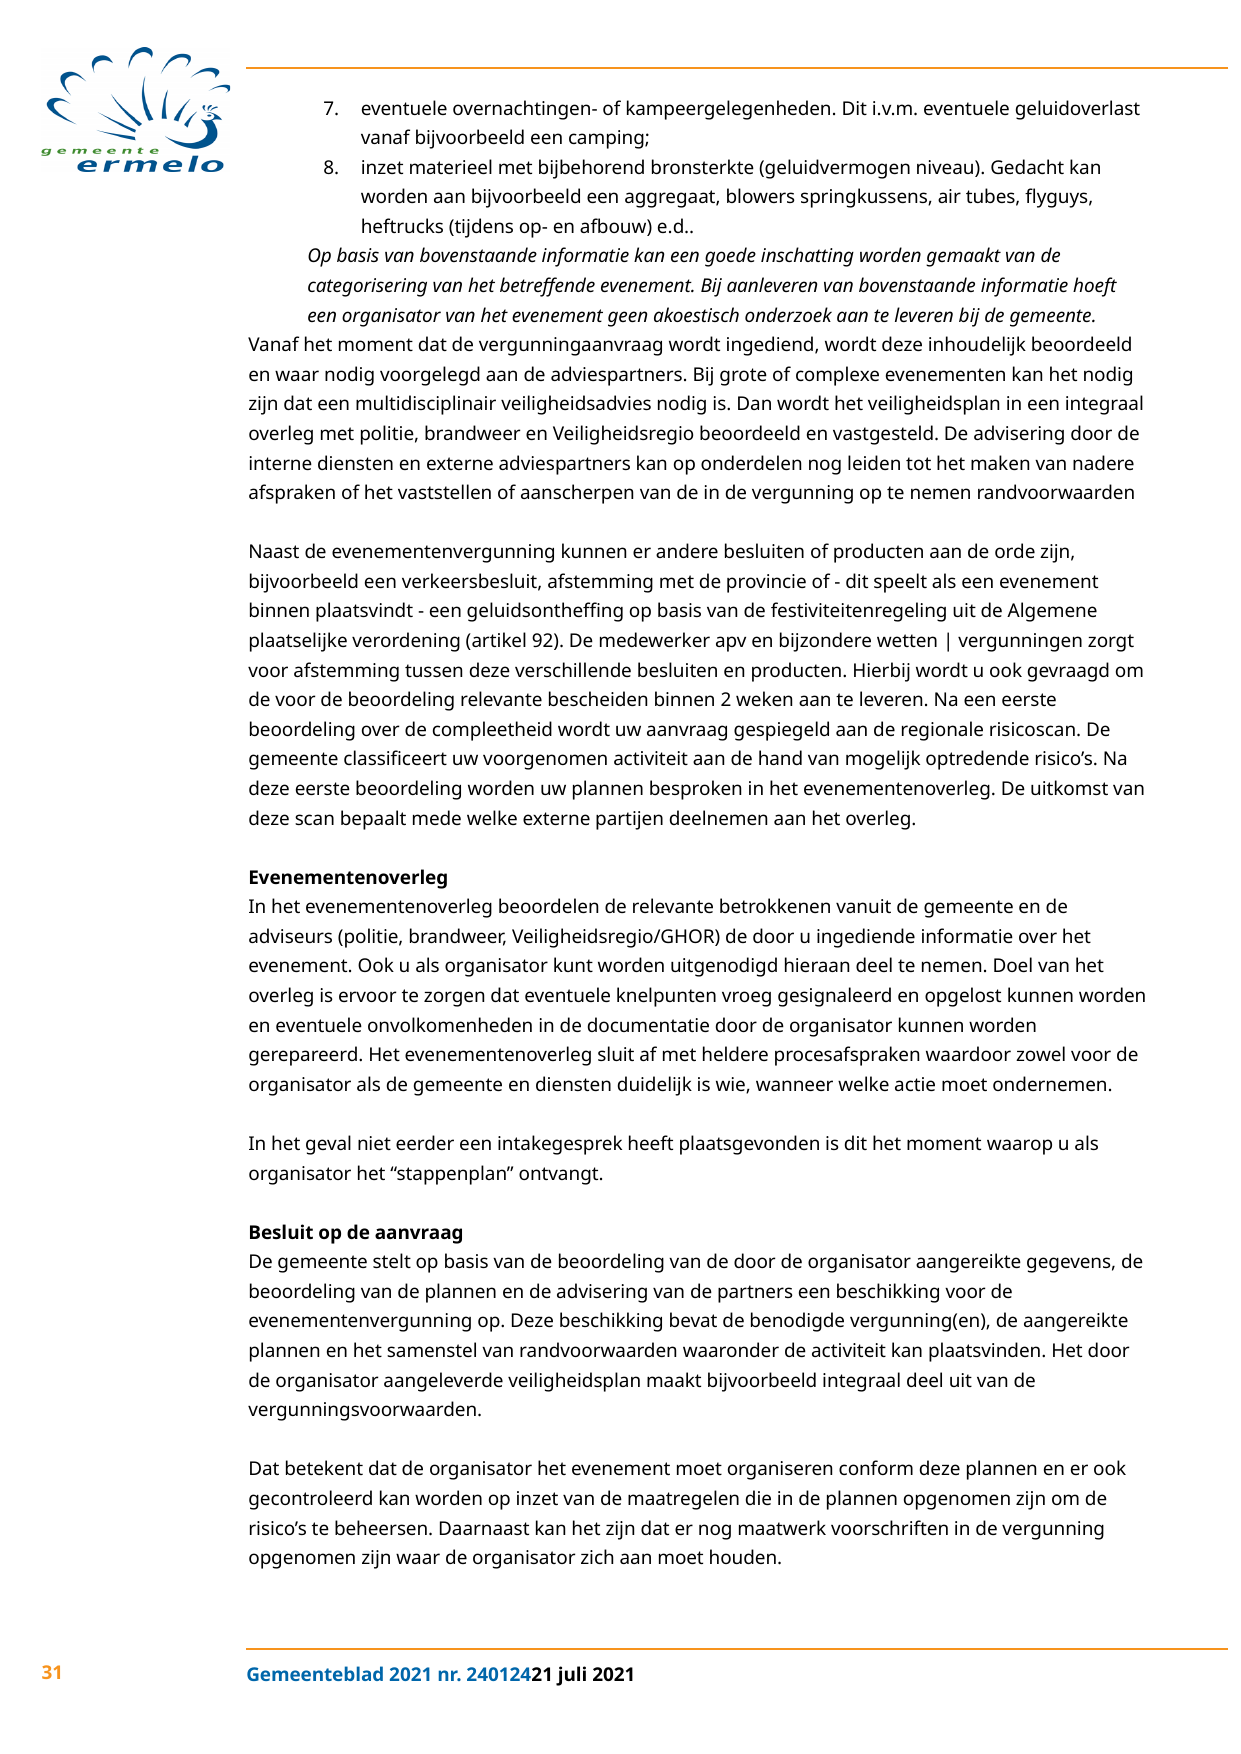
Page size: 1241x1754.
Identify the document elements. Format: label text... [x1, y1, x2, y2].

text Evenementenoverleg [248, 864, 1152, 890]
list Op basis van bovenstaande informatie kan een goede inschatting worden gemaakt van de categorisering van het betreffende evenement. Bij aanleveren van bovenstaande informatie hoeft een organisator van het evenement geen akoestisch onderzoek aan te leveren bij de gemeente. [248, 243, 1152, 328]
text Besluit op de aanvraag [248, 1219, 1152, 1245]
text In het geval niet eerder een intakegesprek heeft plaatsgevonden is dit het moment waarop u als organisator het “stappenplan” ontvangt. [248, 1130, 1152, 1186]
text Naast de evenementenvergunning kunnen er andere besluiten of producten aan de orde zijn, bijvoorbeeld een verkeersbesluit, afstemming met de provincie of - dit speelt als een evenement binnen plaatsvindt - een geluidsontheffing op basis van de festiviteitenregeling uit de Algemene plaatselijke verordening (artikel 92). De medewerker apv en bijzondere wetten | vergunningen zorgt voor afstemming tussen deze verschillende besluiten en producten. Hierbij wordt u ook gevraagd om de voor de beoordeling relevante bescheiden binnen 2 weken aan te leveren. Na een eerste beoordeling over de compleetheid wordt uw aanvraag gespiegeld aan de regionale risicoscan. De gemeente classificeert uw voorgenomen activiteit aan de hand van mogelijk optredende risico’s. Na deze eerste beoordeling worden uw plannen besproken in het evenementenoverleg. De uitkomst van deze scan bepaalt mede welke externe partijen deelnemen aan het overleg. [248, 538, 1152, 831]
text De gemeente stelt op basis van de beoordeling van de door de organisator aangereikte gegevens, de beoordeling van de plannen en de advisering van de partners een beschikking voor de evenementenvergunning op. Deze beschikking bevat de benodigde vergunning(en), de aangereikte plannen en het samenstel van randvoorwaarden waaronder de activiteit kan plaatsvinden. Het door de organisator aangeleverde veiligheidsplan maakt bijvoorbeeld integraal deel uit van de vergunningsvoorwaarden. [248, 1248, 1152, 1422]
text Dat betekent dat de organisator het evenement moet organiseren conform deze plannen en er ook gecontroleerd kan worden op inzet van de maatregelen die in de plannen opgenomen zijn om de risico’s te beheersen. Daarnaast kan het zijn dat er nog maatwerk voorschriften in de vergunning opgenomen zijn waar de organisator zich aan moet houden. [248, 1456, 1152, 1570]
list inzet materieel met bijbehorend bronsterkte (geluidvermogen niveau). Gedacht kan worden aan bijvoorbeeld een aggregaat, blowers springkussens, air tubes, flyguys, heftrucks (tijdens op- en afbouw) e.d.. [323, 154, 1152, 239]
list eventuele overnachtingen- of kampeergelegenheden. Dit i.v.m. eventuele geluidoverlast vanaf bijvoorbeeld een camping; [323, 95, 1152, 150]
text In het evenementenoverleg beoordelen de relevante betrokkenen vanuit de gemeente en de adviseurs (politie, brandweer, Veiligheidsregio/GHOR) de door u ingediende informatie over het evenement. Ook u als organisator kunt worden uitgenodigd hieraan deel te nemen. Doel van het overleg is ervoor te zorgen dat eventuele knelpunten vroeg gesignaleerd en opgelost kunnen worden en eventuele onvolkomenheden in de documentatie door de organisator kunnen worden gerepareerd. Het evenementenoverleg sluit af met heldere procesafspraken waardoor zowel voor de organisator als de gemeente en diensten duidelijk is wie, wanneer welke actie moet ondernemen. [248, 893, 1152, 1097]
picture [41, 47, 231, 172]
text Vanaf het moment dat de vergunningaanvraag wordt ingediend, wordt deze inhoudelijk beoordeeld en waar nodig voorgelegd aan de adviespartners. Bij grote of complexe evenementen kan het nodig zijn dat een multidisciplinair veiligheidsadvies nodig is. Dan wordt het veiligheidsplan in een integraal overleg met politie, brandweer en Veiligheidsregio beoordeeld en vastgesteld. De advisering door de interne diensten en externe adviespartners kan op onderdelen nog leiden tot het maken van nadere afspraken of het vaststellen of aanscherpen van de in de vergunning op te nemen randvoorwaarden [248, 331, 1152, 505]
